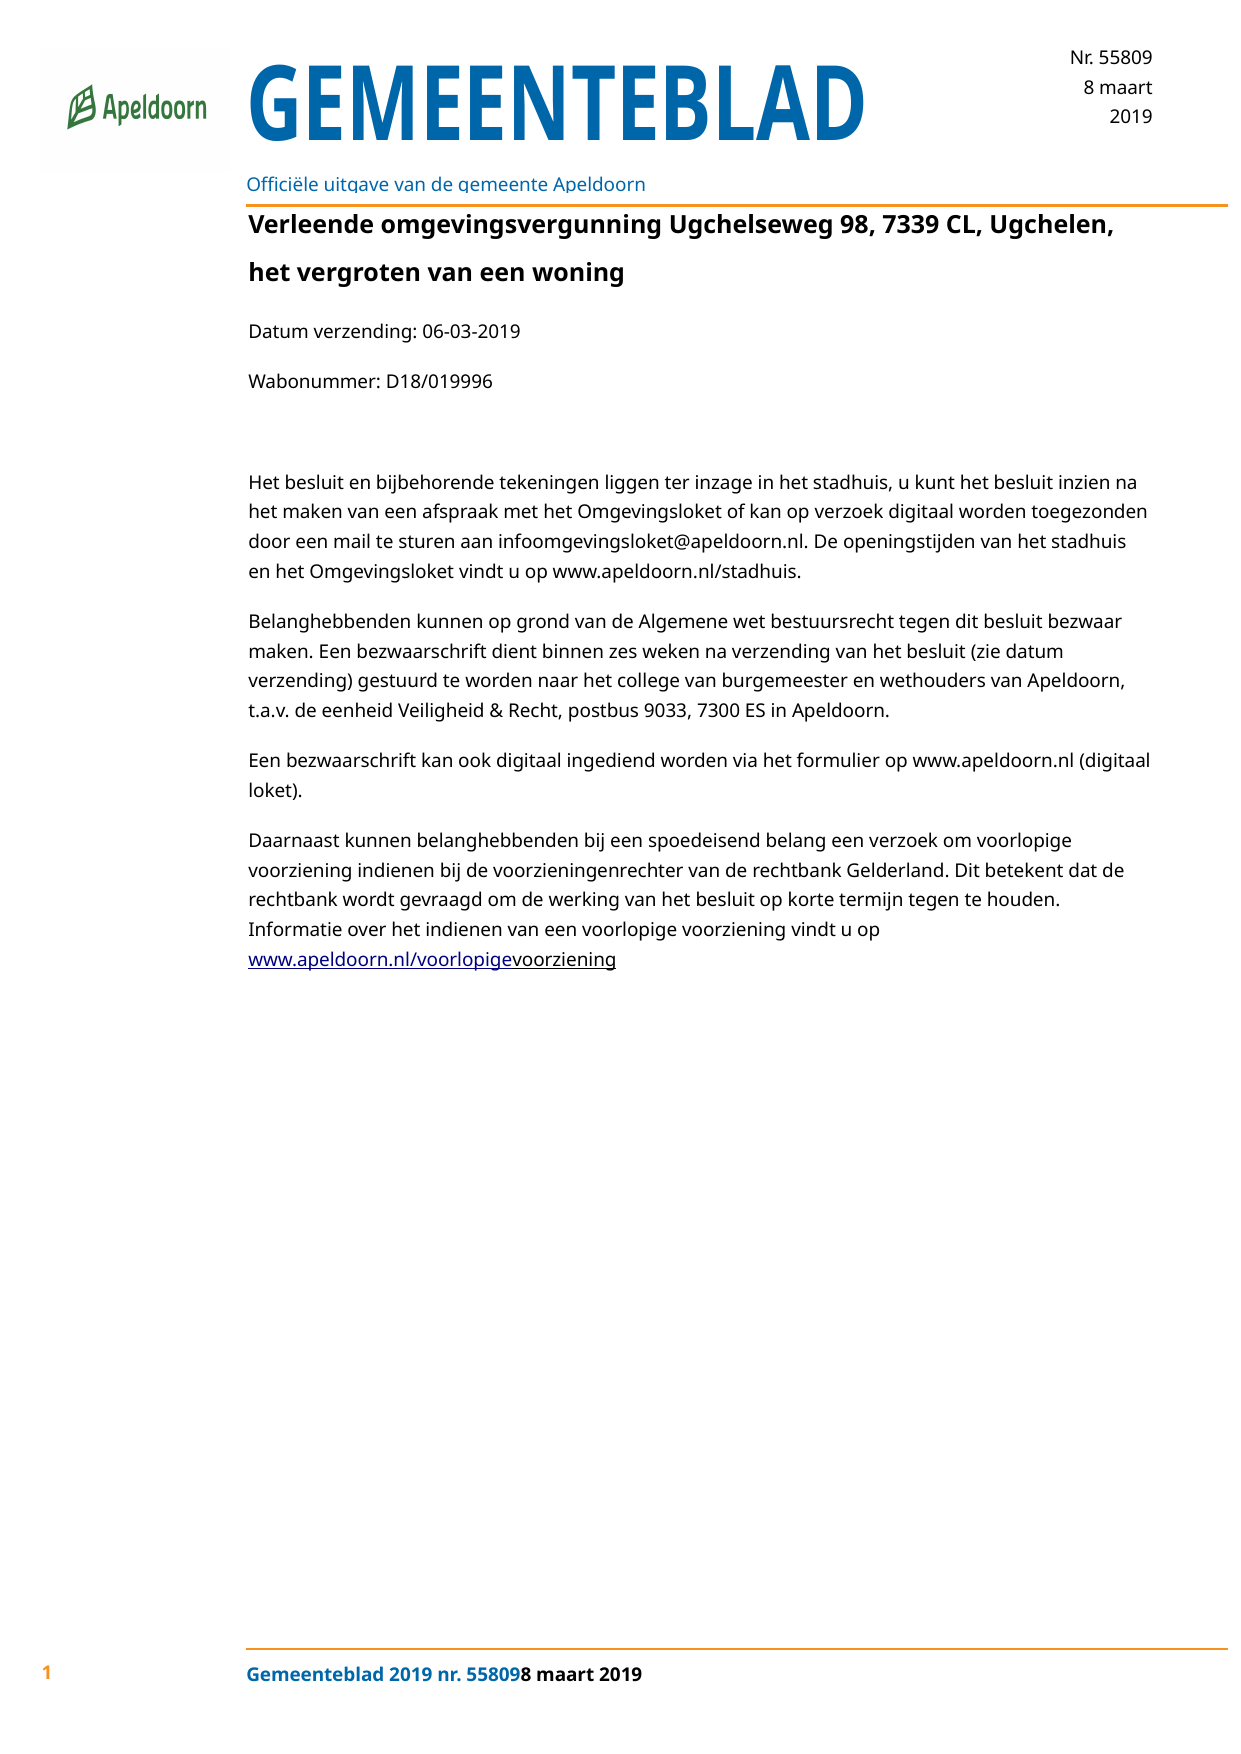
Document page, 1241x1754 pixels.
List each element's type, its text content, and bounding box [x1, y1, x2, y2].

text Wabonummer: D18/019996 [248, 368, 1152, 394]
text Daarnaast kunnen belanghebbenden bij een spoedeisend belang een verzoek om voorlopige voorziening indienen bij de voorzieningenrechter van de rechtbank Gelderland. Dit betekent dat de rechtbank wordt gevraagd om de werking van het besluit op korte termijn tegen te houden. Informatie over het indienen van een voorlopige voorziening vindt u op www.apeldoorn.nl/voorlopigevoorziening [248, 827, 1152, 972]
text Datum verzending: 06-03-2019 [248, 318, 1152, 344]
text Een bezwaarschrift kan ook digitaal ingediend worden via het formulier op www.apeldoorn.nl (digitaal loket). [248, 747, 1152, 803]
text Verleende omgevingsvergunning Ugchelseweg 98, 7339 CL, Ugchelen, het vergroten van een woning [248, 207, 1152, 288]
text Belanghebbenden kunnen op grond van de Algemene wet bestuursrecht tegen dit besluit bezwaar maken. Een bezwaarschrift dient binnen zes weken na verzending van het besluit (zie datum verzending) gestuurd te worden naar het college van burgemeester en wethouders van Apeldoorn, t.a.v. de eenheid Veiligheid & Recht, postbus 9033, 7300 ES in Apeldoorn. [248, 608, 1152, 723]
text Het besluit en bijbehorende tekeningen liggen ter inzage in het stadhuis, u kunt het besluit inzien na het maken van een afspraak met het Omgevingsloket of kan op verzoek digitaal worden toegezonden door een mail te sturen aan infoomgevingsloket@apeldoorn.nl. De openingstijden van het stadhuis en het Omgevingsloket vindt u op www.apeldoorn.nl/stadhuis. [248, 469, 1152, 584]
picture [41, 47, 231, 172]
